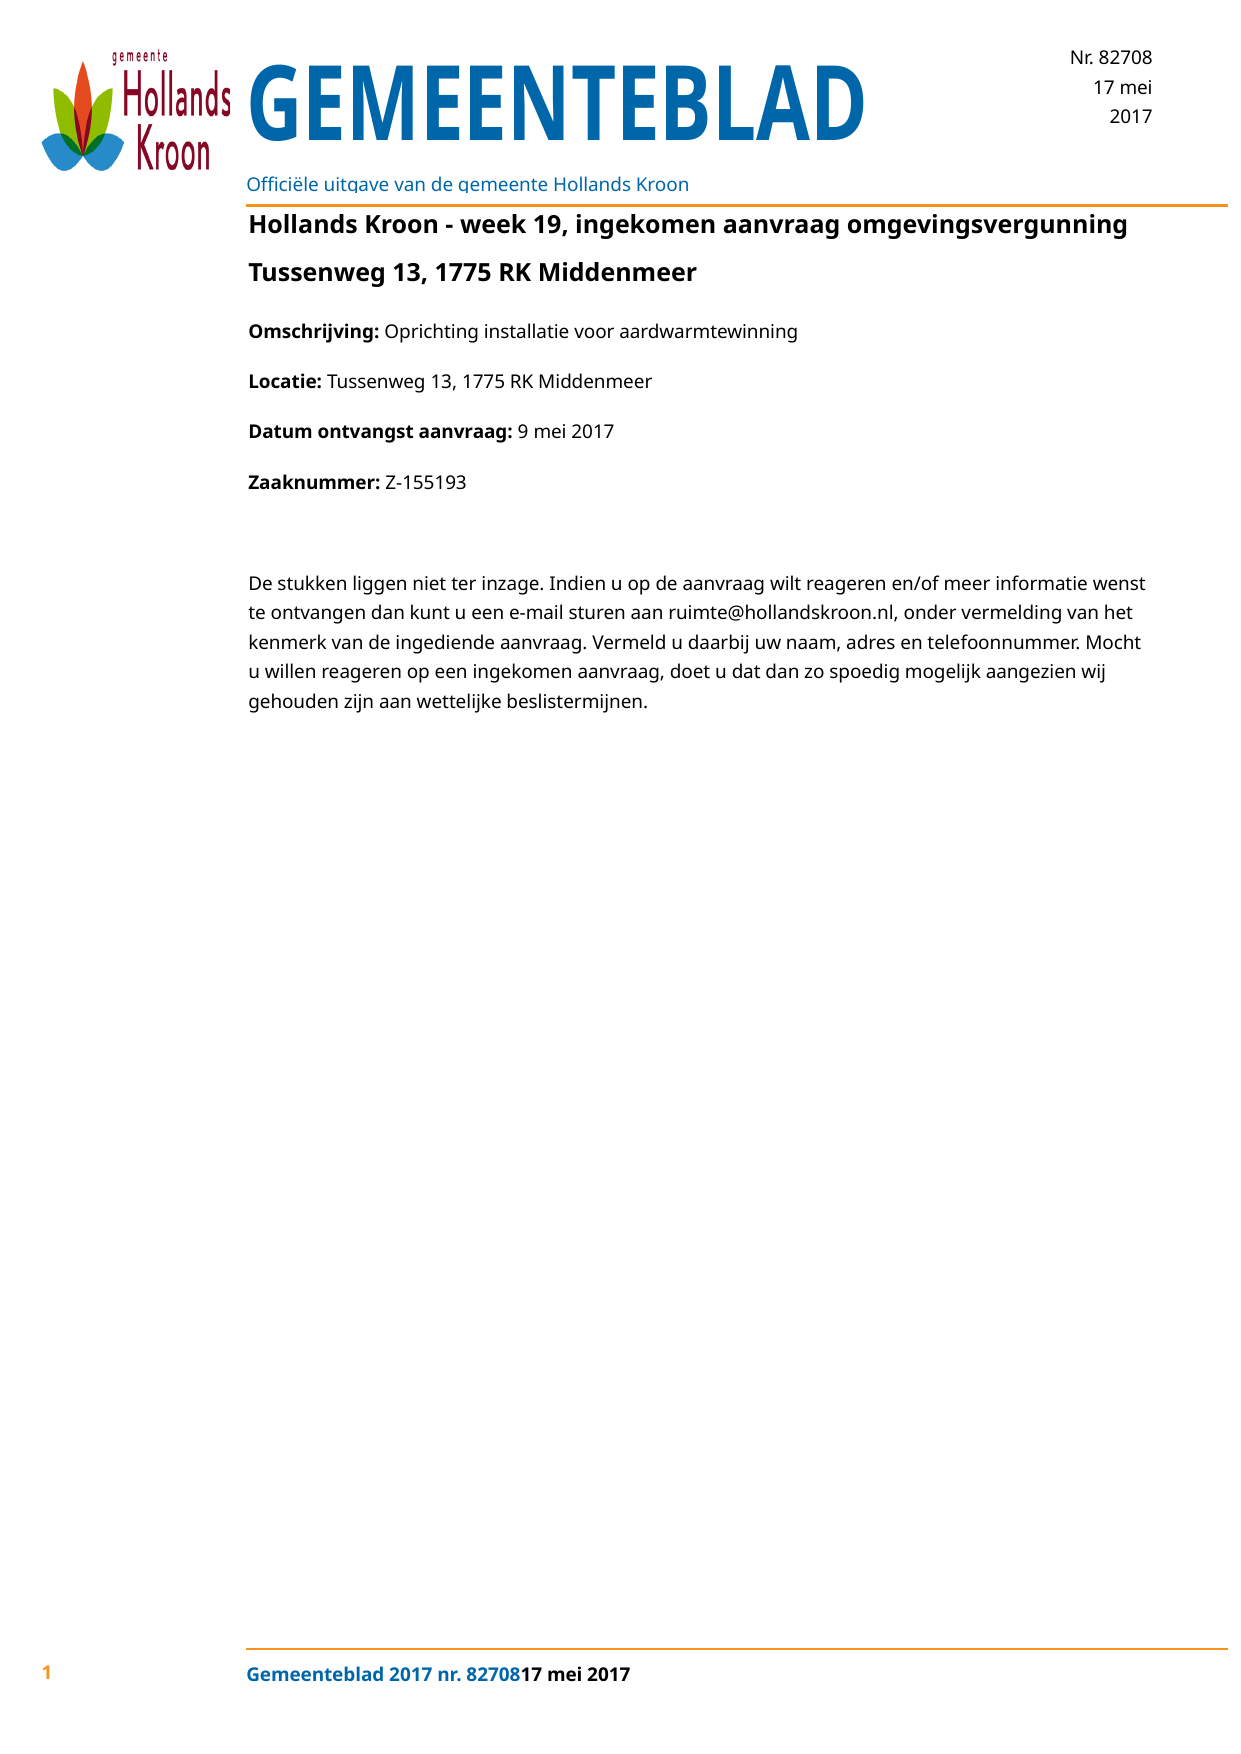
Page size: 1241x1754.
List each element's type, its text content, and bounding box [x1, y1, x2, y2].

text Zaaknummer: Z-155193 [248, 469, 1152, 495]
text Omschrijving: Oprichting installatie voor aardwarmtewinning [248, 318, 1152, 344]
text De stukken liggen niet ter inzage. Indien u op de aanvraag wilt reageren en/of meer informatie wenst te ontvangen dan kunt u een e-mail sturen aan ruimte@hollandskroon.nl, onder vermelding van het kenmerk van de ingediende aanvraag. Vermeld u daarbij uw naam, adres en telefoonnummer. Mocht u willen reageren op een ingekomen aanvraag, doet u dat dan zo spoedig mogelijk aangezien wij gehouden zijn aan wettelijke beslistermijnen. [248, 570, 1152, 714]
picture [41, 47, 231, 172]
text Locatie: Tussenweg 13, 1775 RK Middenmeer [248, 368, 1152, 394]
text Hollands Kroon - week 19, ingekomen aanvraag omgevingsvergunning Tussenweg 13, 1775 RK Middenmeer [248, 207, 1152, 288]
text Datum ontvangst aanvraag: 9 mei 2017 [248, 419, 1152, 444]
